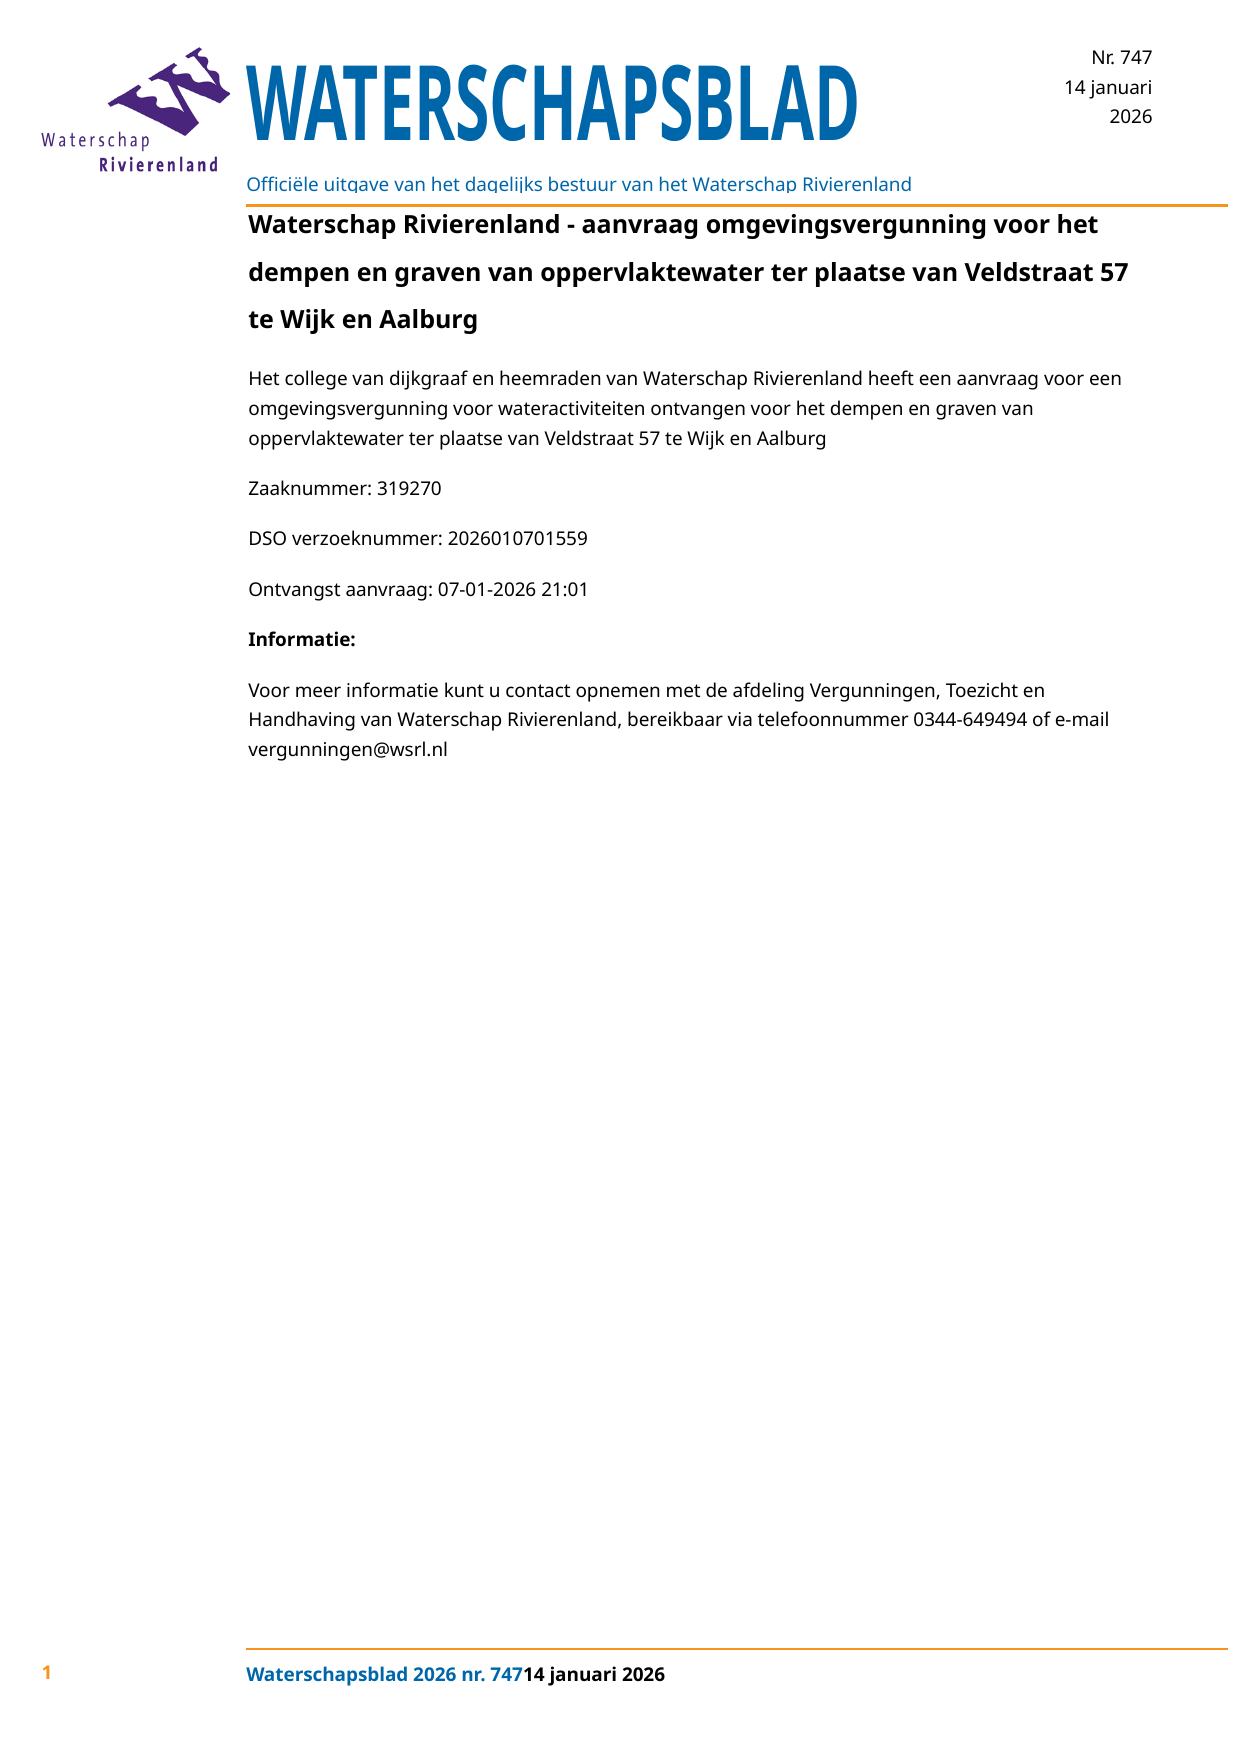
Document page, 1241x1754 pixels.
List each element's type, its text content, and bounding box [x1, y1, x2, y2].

text Het college van dijkgraaf en heemraden van Waterschap Rivierenland heeft een aanvraag voor een omgevingsvergunning voor wateractiviteiten ontvangen voor het dempen en graven van oppervlaktewater ter plaatse van Veldstraat 57 te Wijk en Aalburg [248, 366, 1152, 450]
text Zaaknummer: 319270 [248, 475, 1152, 501]
text Voor meer informatie kunt u contact opnemen met de afdeling Vergunningen, Toezicht en Handhaving van Waterschap Rivierenland, bereikbaar via telefoonnummer 0344-649494 of e-mail vergunningen@wsrl.nl [248, 677, 1152, 762]
picture [41, 47, 231, 172]
text DSO verzoeknummer: 2026010701559 [248, 526, 1152, 551]
text Waterschap Rivierenland - aanvraag omgevingsvergunning voor het dempen en graven van oppervlaktewater ter plaatse van Veldstraat 57 te Wijk en Aalburg [248, 207, 1152, 336]
text Informatie: [248, 626, 1152, 652]
text Ontvangst aanvraag: 07-01-2026 21:01 [248, 576, 1152, 602]
